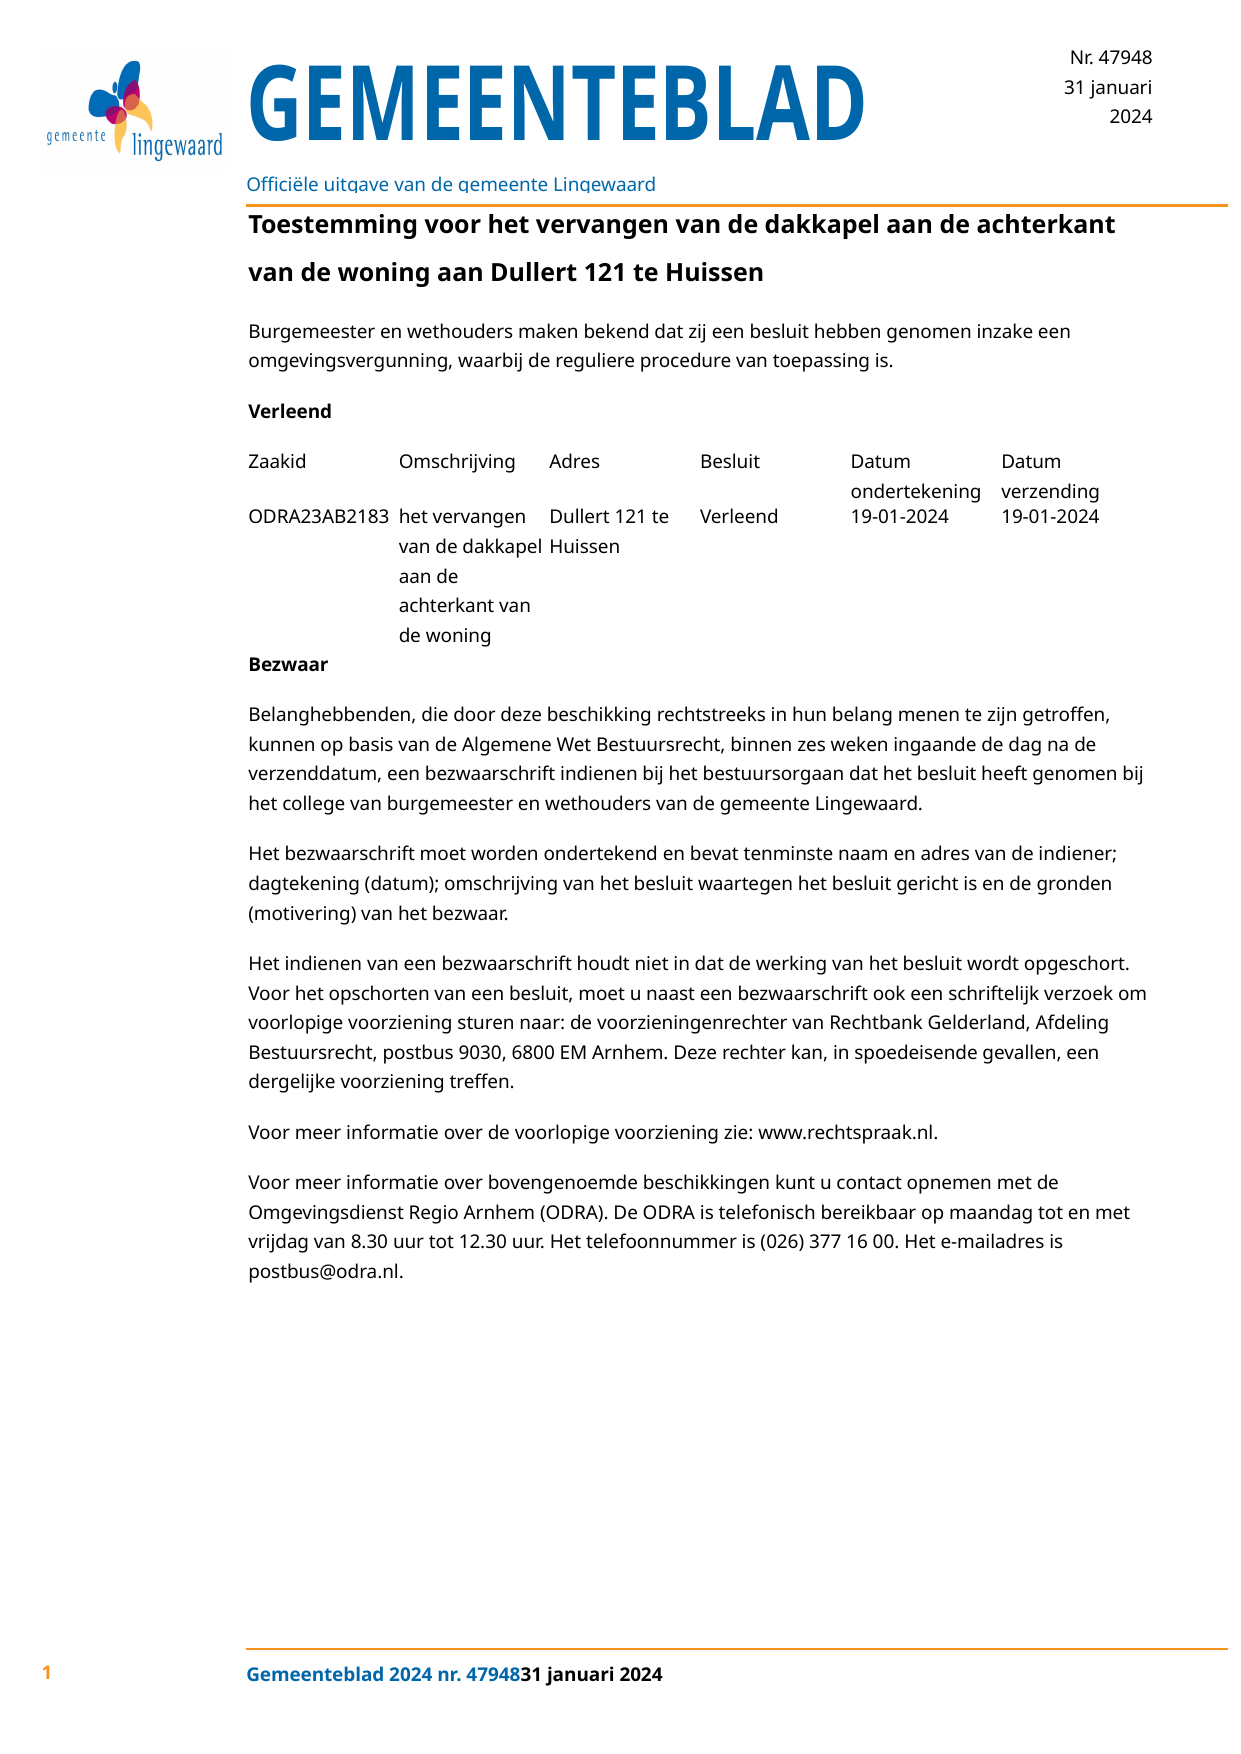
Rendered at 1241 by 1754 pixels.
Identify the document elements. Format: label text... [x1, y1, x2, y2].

text Toestemming voor het vervangen van de dakkapel aan de achterkant van de woning aan Dullert 121 te Huissen [248, 207, 1152, 288]
table_cell Dullert 121 te Huissen [549, 504, 700, 648]
table_cell 19-01-2024 [850, 504, 1001, 648]
table_header Zaakid [248, 449, 398, 504]
text Bezwaar [248, 651, 1152, 677]
picture [41, 47, 231, 172]
table_cell het vervangen van de dakkapel aan de achterkant van de woning [399, 504, 549, 648]
text Het bezwaarschrift moet worden ondertekend en bevat tenminste naam en adres van de indiener; dagtekening (datum); omschrijving van het besluit waartegen het besluit gericht is en de gronden (motivering) van het bezwaar. [248, 841, 1152, 926]
text Voor meer informatie over bovengenoemde beschikkingen kunt u contact opnemen met de Omgevingsdienst Regio Arnhem (ODRA). De ODRA is telefonisch bereikbaar op maandag tot en met vrijdag van 8.30 uur tot 12.30 uur. Het telefoonnummer is (026) 377 16 00. Het e-mailadres is postbus@odra.nl. [248, 1169, 1152, 1284]
text Voor meer informatie over de voorlopige voorziening zie: www.rechtspraak.nl. [248, 1119, 1152, 1145]
table_header Adres [549, 449, 700, 504]
table_cell Verleend [700, 504, 850, 648]
text Belanghebbenden, die door deze beschikking rechtstreeks in hun belang menen te zijn getroffen, kunnen op basis van de Algemene Wet Bestuursrecht, binnen zes weken ingaande de dag na de verzenddatum, een bezwaarschrift indienen bij het bestuursorgaan dat het besluit heeft genomen bij het college van burgemeester en wethouders van de gemeente Lingewaard. [248, 701, 1152, 816]
table_cell 19-01-2024 [1001, 504, 1152, 648]
table_cell ODRA23AB2183 [248, 504, 398, 648]
table_header Datum ondertekening [850, 449, 1001, 504]
table_header Omschrijving [399, 449, 549, 504]
text Het indienen van een bezwaarschrift houdt niet in dat de werking van het besluit wordt opgeschort. Voor het opschorten van een besluit, moet u naast een bezwaarschrift ook een schriftelijk verzoek om voorlopige voorziening sturen naar: de voorzieningenrechter van Rechtbank Gelderland, Afdeling Bestuursrecht, postbus 9030, 6800 EM Arnhem. Deze rechter kan, in spoedeisende gevallen, een dergelijke voorziening treffen. [248, 950, 1152, 1094]
text Verleend [248, 398, 1152, 424]
table_header Datum verzending [1001, 449, 1152, 504]
text Burgemeester en wethouders maken bekend dat zij een besluit hebben genomen inzake een omgevingsvergunning, waarbij de reguliere procedure van toepassing is. [248, 318, 1152, 373]
table_header Besluit [700, 449, 850, 504]
